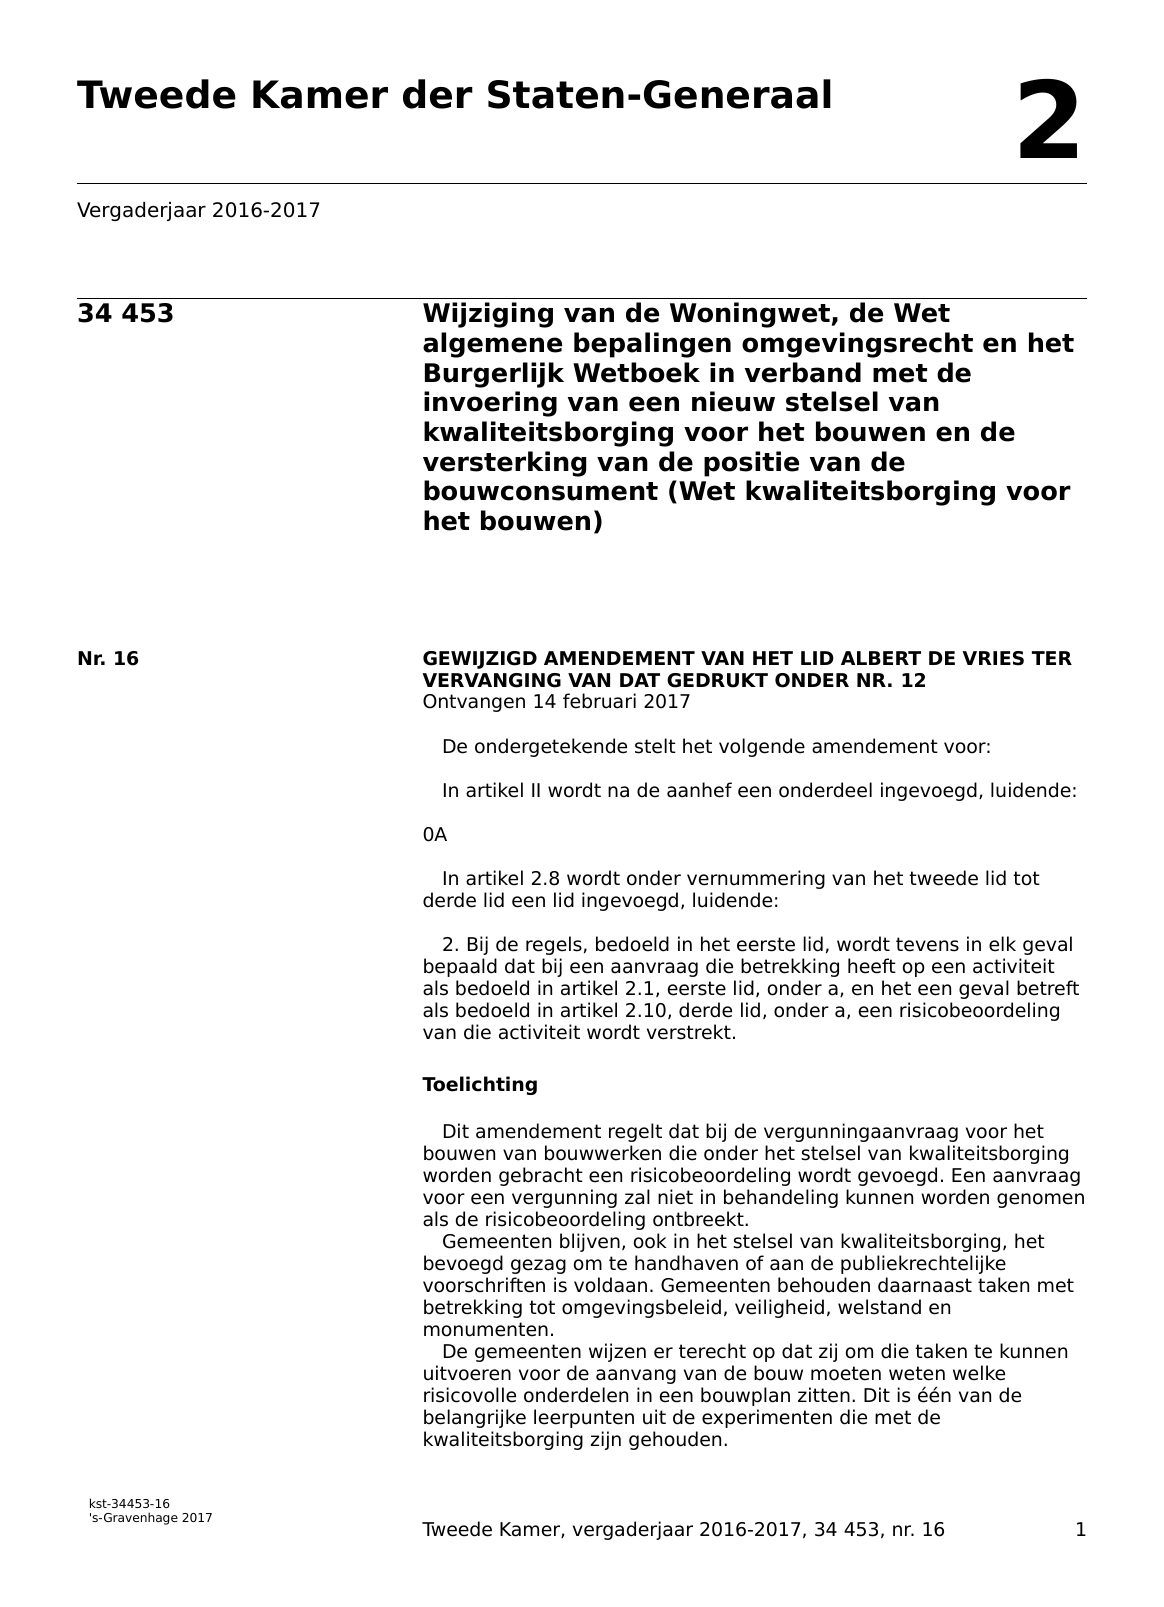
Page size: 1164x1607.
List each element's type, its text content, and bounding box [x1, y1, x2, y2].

text 's-Gravenhage 2017 [88, 1511, 323, 1525]
table_header Tweede Kamer der Staten-Generaal [77, 59, 886, 183]
table_cell Vergaderjaar 2016-2017 [77, 184, 1087, 298]
subtitle Nr. 16 GEWIJZIGD AMENDEMENT VAN HET LID ALBERT DE VRIES TER VERVANGING VAN DAT GEDRUKT ONDER NR. 12 [77, 647, 1087, 691]
table_header 2 [886, 59, 1087, 183]
text Gemeenten blijven, ook in het stelsel van kwaliteitsborging, het bevoegd gezag om te handhaven of aan de publiekrechtelijke voorschriften is voldaan. Gemeenten behouden daarnaast taken met betrekking tot omgevingsbeleid, veiligheid, welstand en monumenten. [422, 1231, 1087, 1341]
text 0A [422, 824, 1087, 846]
text De gemeenten wijzen er terecht op dat zij om die taken te kunnen uitvoeren voor de aanvang van de bouw moeten weten welke risicovolle onderdelen in een bouwplan zitten. Dit is één van de belangrijke leerpunten uit de experimenten die met de kwaliteitsborging zijn gehouden. [422, 1341, 1087, 1451]
text Dit amendement regelt dat bij de vergunningaanvraag voor het bouwen van bouwwerken die onder het stelsel van kwaliteitsborging worden gebracht een risicobeoordeling wordt gevoegd. Een aanvraag voor een vergunning zal niet in behandeling kunnen worden genomen als de risicobeoordeling ontbreekt. [422, 1121, 1087, 1231]
subtitle Toelichting [422, 1074, 1087, 1096]
text In artikel 2.8 wordt onder vernummering van het tweede lid tot derde lid een lid ingevoegd, luidende: [422, 868, 1087, 912]
subtitle 34 453 Wijziging van de Woningwet, de Wet algemene bepalingen omgevingsrecht en het Burgerlijk Wetboek in verband met de invoering van een nieuw stelsel van kwaliteitsborging voor het bouwen en de versterking van de positie van de bouwconsument (Wet kwaliteitsborging voor het bouwen) [77, 299, 1087, 536]
text In artikel II wordt na de aanhef een onderdeel ingevoegd, luidende: [422, 780, 1087, 802]
text kst-34453-16 [88, 1497, 323, 1511]
text 2. Bij de regels, bedoeld in het eerste lid, wordt tevens in elk geval bepaald dat bij een aanvraag die betrekking heeft op een activiteit als bedoeld in artikel 2.1, eerste lid, onder a, en het een geval betreft als bedoeld in artikel 2.10, derde lid, onder a, een risicobeoordeling van die activiteit wordt verstrekt. [422, 934, 1087, 1044]
text Ontvangen 14 februari 2017 [422, 691, 1087, 713]
text De ondergetekende stelt het volgende amendement voor: [422, 736, 1087, 758]
